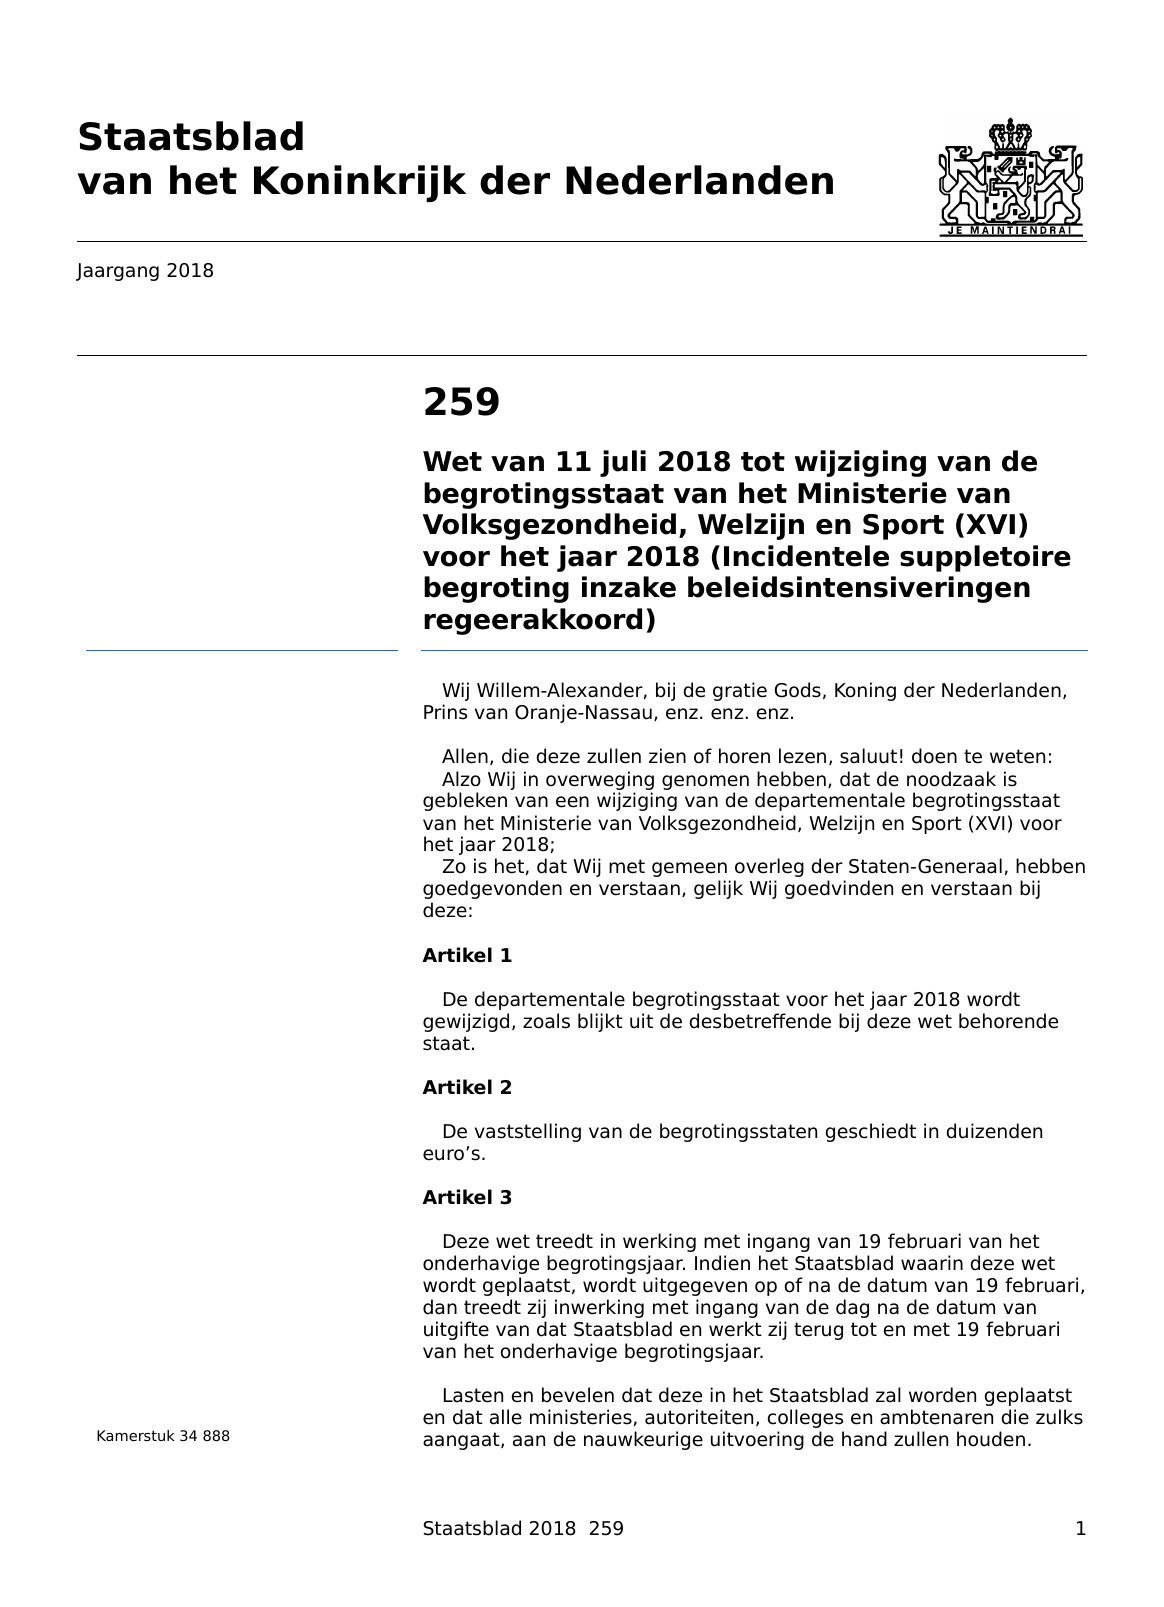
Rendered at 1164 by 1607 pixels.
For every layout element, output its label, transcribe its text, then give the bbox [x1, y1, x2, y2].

text Alzo Wij in overweging genomen hebben, dat de noodzaak is gebleken van een wijziging van de departementale begrotingsstaat van het Ministerie van Volksgezondheid, Welzijn en Sport (XVI) voor het jaar 2018; [422, 768, 1087, 856]
text Kamerstuk 34 888 [77, 1428, 396, 1445]
text Lasten en bevelen dat deze in het Staatsblad zal worden geplaatst en dat alle ministeries, autoriteiten, colleges en ambtenaren die zulks aangaat, aan de nauwkeurige uitvoering de hand zullen houden. [422, 1385, 1087, 1451]
subtitle 259 [422, 381, 1087, 424]
picture [936, 115, 1087, 240]
subtitle Artikel 3 [422, 1187, 1087, 1209]
subtitle Artikel 2 [422, 1077, 1087, 1099]
text Zo is het, dat Wij met gemeen overleg der Staten-Generaal, hebben goedgevonden en verstaan, gelijk Wij goedvinden en verstaan bij deze: [422, 856, 1087, 922]
table_header Staatsblad van het Koninkrijk der Nederlanden [77, 100, 886, 241]
text De vaststelling van de begrotingsstaten geschiedt in duizenden euro’s. [422, 1121, 1087, 1165]
text Deze wet treedt in werking met ingang van 19 februari van het onderhavige begrotingsjaar. Indien het Staatsblad waarin deze wet wordt geplaatst, wordt uitgegeven op of na de datum van 19 februari, dan treedt zij inwerking met ingang van de dag na de datum van uitgifte van dat Staatsblad en werkt zij terug tot en met 19 februari van het onderhavige begrotingsjaar. [422, 1231, 1087, 1363]
table_cell Jaargang 2018 [77, 242, 1087, 355]
text De departementale begrotingsstaat voor het jaar 2018 wordt gewijzigd, zoals blijkt uit de desbetreffende bij deze wet behorende staat. [422, 989, 1087, 1054]
text Wet van 11 juli 2018 tot wijziging van de begrotingsstaat van het Ministerie van Volksgezondheid, Welzijn en Sport (XVI) voor het jaar 2018 (Incidentele suppletoire begroting inzake beleidsintensiveringen regeerakkoord) [422, 447, 1087, 636]
text Wij Willem-Alexander, bij de gratie Gods, Koning der Nederlanden, Prins van Oranje-Nassau, enz. enz. enz. [422, 680, 1087, 724]
table_header [886, 100, 1087, 241]
text Allen, die deze zullen zien of horen lezen, saluut! doen te weten: [422, 746, 1087, 768]
subtitle Artikel 1 [422, 944, 1087, 966]
